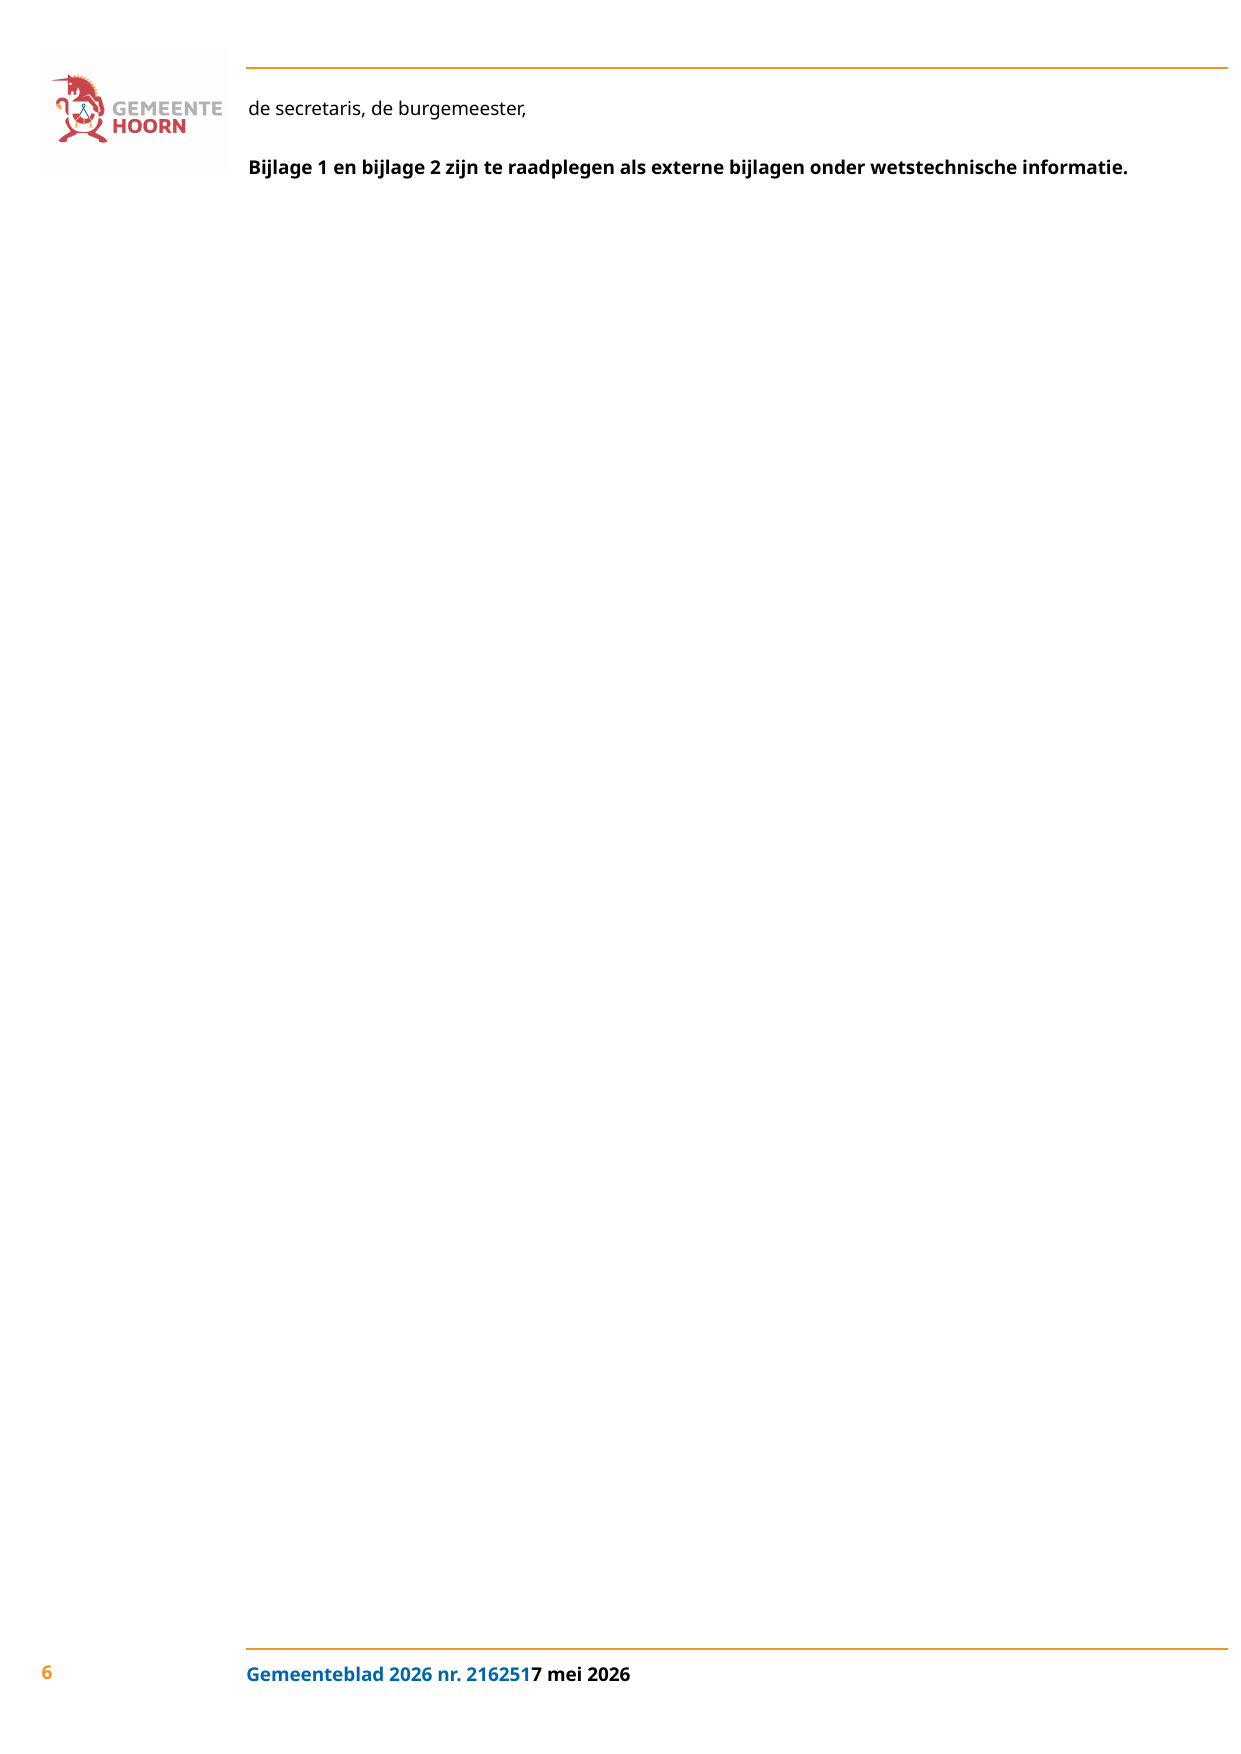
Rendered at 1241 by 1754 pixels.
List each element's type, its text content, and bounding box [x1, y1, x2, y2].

picture [41, 47, 231, 172]
text Bijlage 1 en bijlage 2 zijn te raadplegen als externe bijlagen onder wetstechnische informatie. [248, 154, 1152, 180]
text de secretaris, de burgemeester, [248, 95, 1152, 121]
